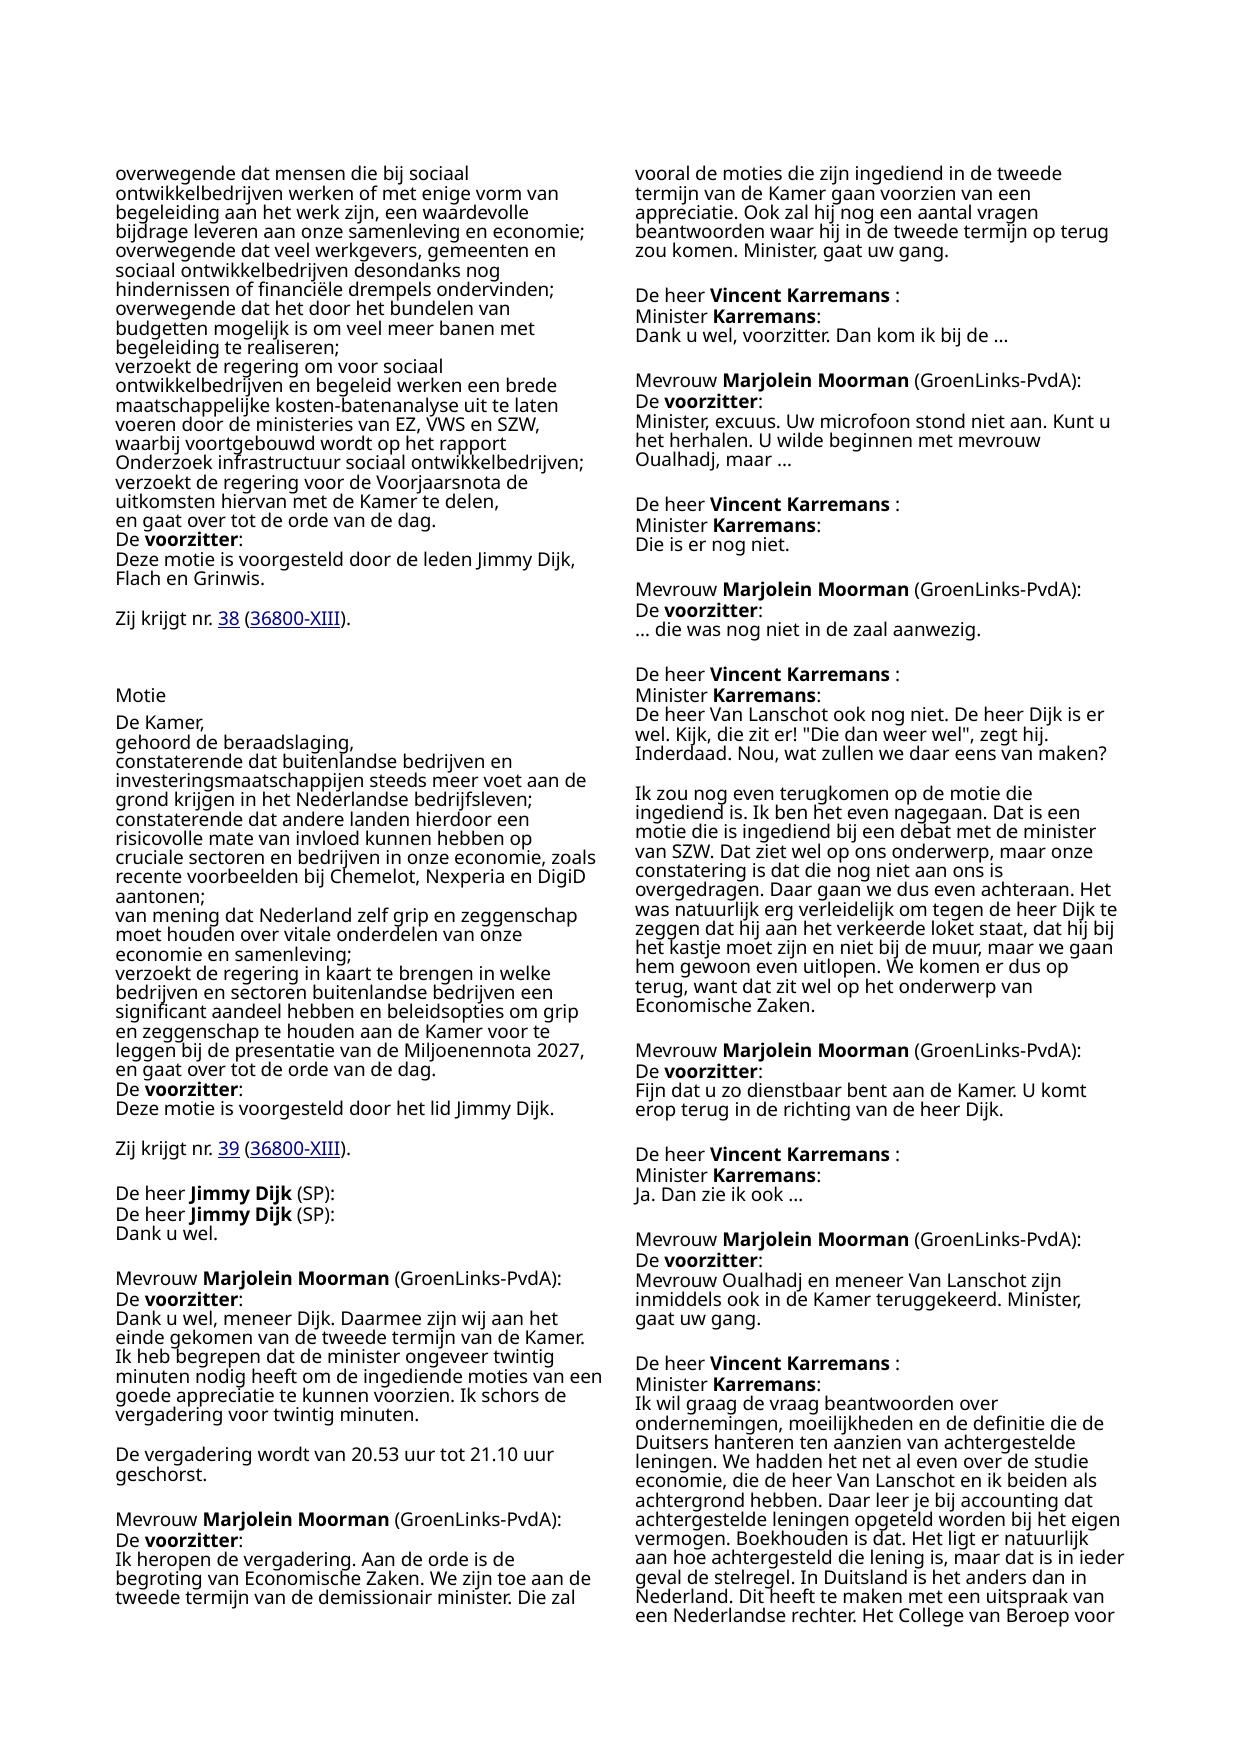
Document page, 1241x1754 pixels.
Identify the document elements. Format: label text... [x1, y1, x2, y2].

text De heer Vincent Karremans : [635, 282, 1125, 308]
text De voorzitter: [115, 1532, 605, 1551]
text Zij krijgt nr. 38 (36800-XIII). [115, 610, 605, 629]
text verzoekt de regering om voor sociaal ontwikkelbedrijven en begeleid werken een brede maatschappelijke kosten-batenanalyse uit te laten voeren door de ministeries van EZ, VWS en SZW, waarbij voortgebouwd wordt op het rapport Onderzoek infrastructuur sociaal ontwikkelbedrijven; [115, 358, 605, 474]
text De voorzitter: [635, 602, 1125, 621]
text overwegende dat mensen die bij sociaal ontwikkelbedrijven werken of met enige vorm van begeleiding aan het werk zijn, een waardevolle bijdrage leveren aan onze samenleving en economie; [115, 165, 605, 242]
text Ik wil graag de vraag beantwoorden over ondernemingen, moeilijkheden en de definitie die de Duitsers hanteren ten aanzien van achtergestelde leningen. We hadden het net al even over de studie economie, die de heer Van Lanschot en ik beiden als achtergrond hebben. Daar leer je bij accounting dat achtergestelde leningen opgeteld worden bij het eigen vermogen. Boekhouden is dat. Het ligt er natuurlijk aan hoe achtergesteld die lening is, maar dat is in ieder geval de stelregel. In Duitsland is het anders dan in Nederland. Dit heeft te maken met een uitspraak van een Nederlandse rechter. Het College van Beroep voor [635, 1395, 1125, 1626]
text Mevrouw Marjolein Moorman (GroenLinks-PvdA): [115, 1506, 605, 1532]
text Ik zou nog even terugkomen op de motie die ingediend is. Ik ben het even nagegaan. Dat is een motie die is ingediend bij een debat met de minister van SZW. Dat ziet wel op ons onderwerp, maar onze constatering is dat die nog niet aan ons is overgedragen. Daar gaan we dus even achteraan. Het was natuurlijk erg verleidelijk om tegen de heer Dijk te zeggen dat hij aan het verkeerde loket staat, dat hij bij het kastje moet zijn en niet bij de muur, maar we gaan hem gewoon even uitlopen. We komen er dus op terug, want dat zit wel op het onderwerp van Economische Zaken. [635, 785, 1125, 1016]
text Minister Karremans: [635, 1167, 1125, 1186]
text constaterende dat andere landen hierdoor een risicovolle mate van invloed kunnen hebben op cruciale sectoren en bedrijven in onze economie, zoals recente voorbeelden bij Chemelot, Nexperia en DigiD aantonen; [115, 811, 605, 907]
text vooral de moties die zijn ingediend in de tweede termijn van de Kamer gaan voorzien van een appreciatie. Ook zal hij nog een aantal vragen beantwoorden waar hij in de tweede termijn op terug zou komen. Minister, gaat uw gang. [635, 165, 1125, 262]
text verzoekt de regering voor de Voorjaarsnota de uitkomsten hiervan met de Kamer te delen, [115, 474, 605, 512]
text De heer Vincent Karremans : [635, 1141, 1125, 1167]
text De voorzitter: [115, 1081, 605, 1100]
text Ja. Dan zie ik ook … [635, 1186, 1125, 1206]
text Mevrouw Oualhadj en meneer Van Lanschot zijn inmiddels ook in de Kamer teruggekeerd. Minister, gaat uw gang. [635, 1272, 1125, 1329]
text De vergadering wordt van 20.53 uur tot 21.10 uur geschorst. [115, 1446, 605, 1485]
text Minister Karremans: [635, 308, 1125, 327]
text Minister Karremans: [635, 517, 1125, 536]
text Mevrouw Marjolein Moorman (GroenLinks-PvdA): [635, 1227, 1125, 1252]
text Minister Karremans: [635, 1376, 1125, 1395]
text Die is er nog niet. [635, 536, 1125, 556]
text en gaat over tot de orde van de dag. [115, 512, 605, 531]
text Minister Karremans: [635, 687, 1125, 706]
text Mevrouw Marjolein Moorman (GroenLinks-PvdA): [635, 368, 1125, 393]
text … die was nog niet in de zaal aanwezig. [635, 621, 1125, 641]
text Dank u wel. [115, 1225, 605, 1244]
text Fijn dat u zo dienstbaar bent aan de Kamer. U komt erop terug in de richting van de heer Dijk. [635, 1082, 1125, 1121]
text Deze motie is voorgesteld door het lid Jimmy Dijk. [115, 1100, 605, 1119]
text overwegende dat veel werkgevers, gemeenten en sociaal ontwikkelbedrijven desondanks nog hindernissen of financiële drempels ondervinden; [115, 242, 605, 300]
text De voorzitter: [635, 1252, 1125, 1272]
text De voorzitter: [115, 1291, 605, 1310]
text De heer Jimmy Dijk (SP): [115, 1180, 605, 1206]
text Minister, excuus. Uw microfoon stond niet aan. Kunt u het herhalen. U wilde beginnen met mevrouw Oualhadj, maar … [635, 413, 1125, 470]
text De heer Van Lanschot ook nog niet. De heer Dijk is er wel. Kijk, die zit er! "Die dan weer wel", zegt hij. Inderdaad. Nou, wat zullen we daar eens van maken? [635, 706, 1125, 764]
text De heer Vincent Karremans : [635, 1350, 1125, 1376]
text gehoord de beraadslaging, [115, 734, 605, 753]
text De heer Vincent Karremans : [635, 491, 1125, 517]
text Zij krijgt nr. 39 (36800-XIII). [115, 1140, 605, 1159]
text overwegende dat het door het bundelen van budgetten mogelijk is om veel meer banen met begeleiding te realiseren; [115, 300, 605, 358]
text De voorzitter: [115, 531, 605, 551]
text Mevrouw Marjolein Moorman (GroenLinks-PvdA): [115, 1265, 605, 1291]
text verzoekt de regering in kaart te brengen in welke bedrijven en sectoren buitenlandse bedrijven een significant aandeel hebben en beleidsopties om grip en zeggenschap te houden aan de Kamer voor te leggen bij de presentatie van de Miljoenennota 2027, [115, 965, 605, 1061]
text Ik heropen de vergadering. Aan de orde is de begroting van Economische Zaken. We zijn toe aan de tweede termijn van de demissionair minister. Die zal [115, 1551, 605, 1609]
text van mening dat Nederland zelf grip en zeggenschap moet houden over vitale onderdelen van onze economie en samenleving; [115, 907, 605, 965]
text De Kamer, [115, 714, 605, 734]
text De voorzitter: [635, 393, 1125, 413]
text Deze motie is voorgesteld door de leden Jimmy Dijk, Flach en Grinwis. [115, 551, 605, 589]
text constaterende dat buitenlandse bedrijven en investeringsmaatschappijen steeds meer voet aan de grond krijgen in het Nederlandse bedrijfsleven; [115, 753, 605, 811]
text De voorzitter: [635, 1063, 1125, 1082]
text Mevrouw Marjolein Moorman (GroenLinks-PvdA): [635, 576, 1125, 602]
text De heer Vincent Karremans : [635, 661, 1125, 687]
text Mevrouw Marjolein Moorman (GroenLinks-PvdA): [635, 1037, 1125, 1063]
text Dank u wel, meneer Dijk. Daarmee zijn wij aan het einde gekomen van de tweede termijn van de Kamer. Ik heb begrepen dat de minister ongeveer twintig minuten nodig heeft om de ingediende moties van een goede appreciatie te kunnen voorzien. Ik schors de vergadering voor twintig minuten. [115, 1310, 605, 1426]
text Motie [115, 683, 605, 708]
text en gaat over tot de orde van de dag. [115, 1061, 605, 1081]
text Dank u wel, voorzitter. Dan kom ik bij de … [635, 327, 1125, 347]
text De heer Jimmy Dijk (SP): [115, 1206, 605, 1225]
